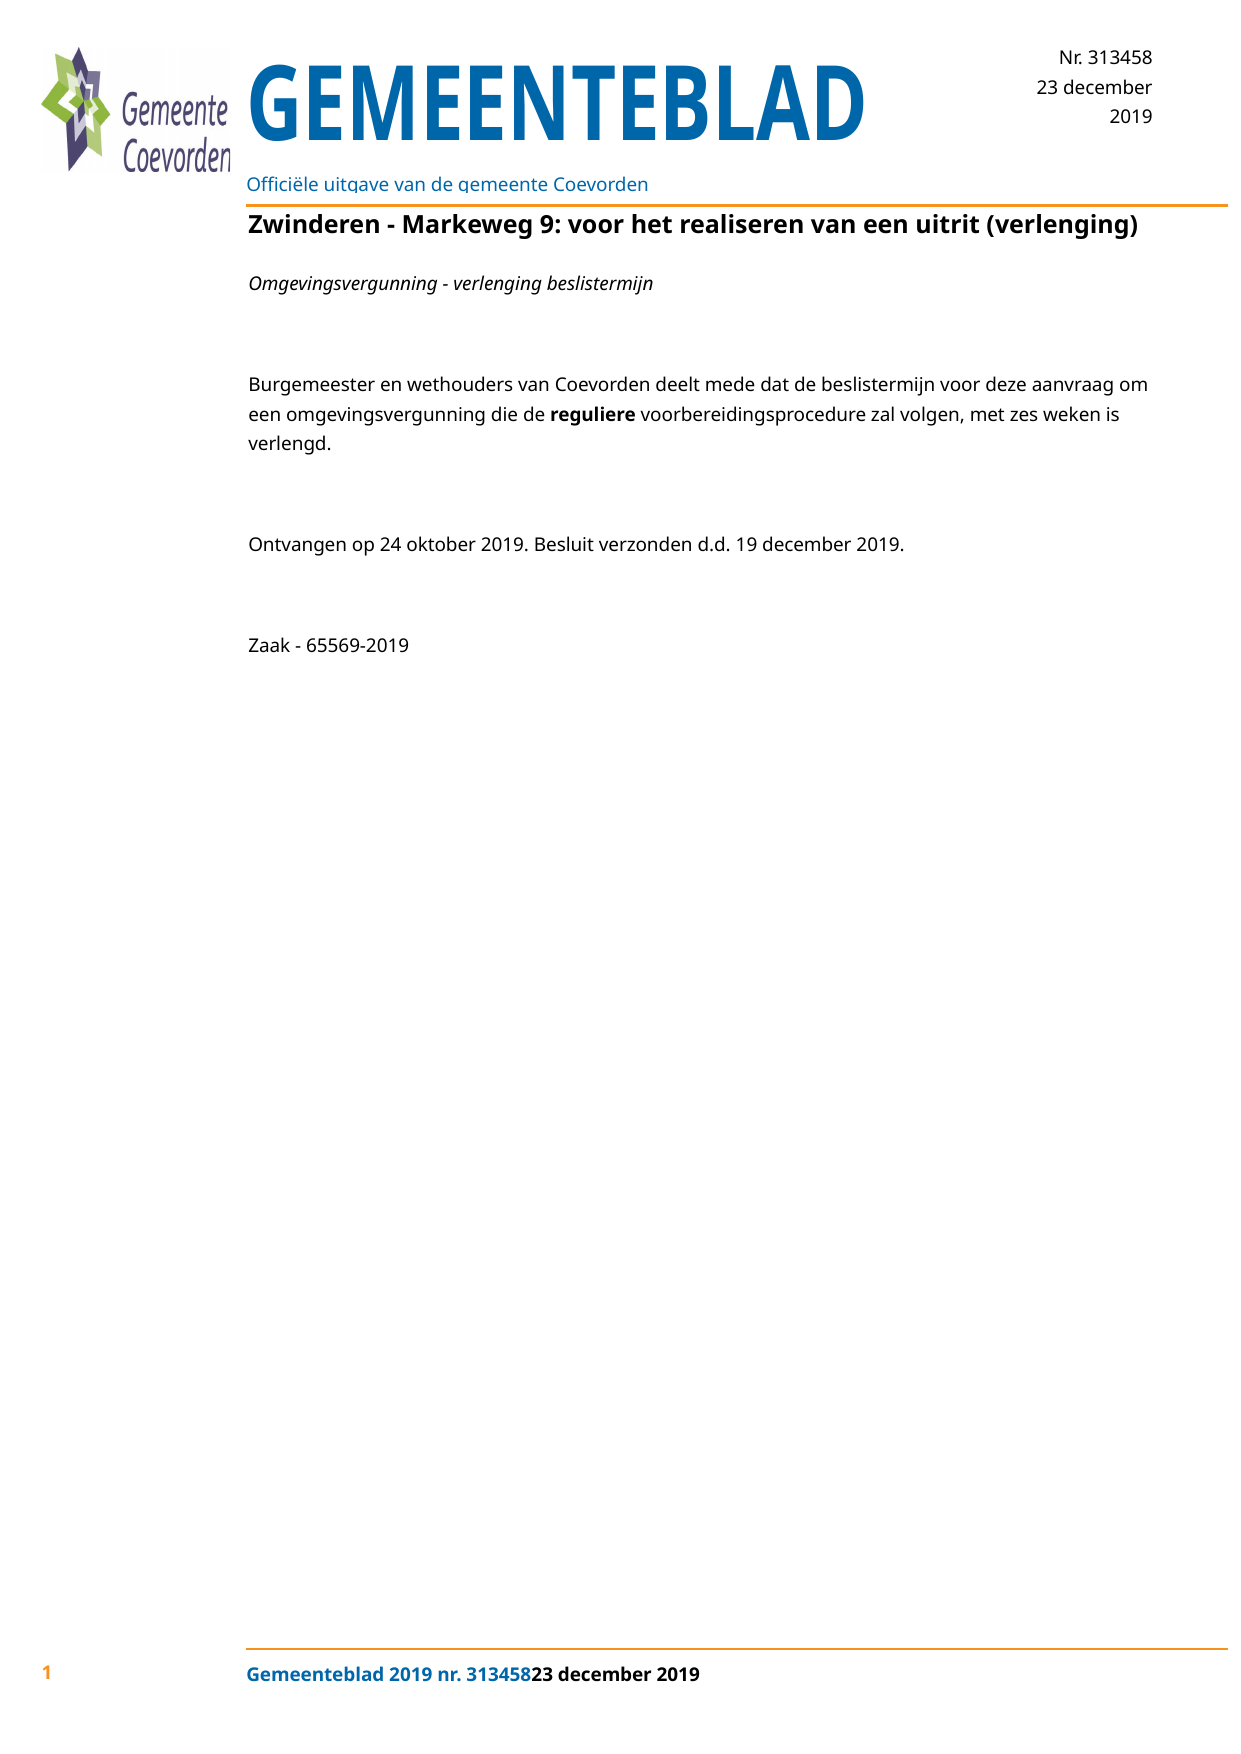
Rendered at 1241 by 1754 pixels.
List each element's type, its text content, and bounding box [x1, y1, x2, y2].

picture [41, 47, 231, 172]
text Ontvangen op 24 oktober 2019. Besluit verzonden d.d. 19 december 2019. [248, 531, 1152, 557]
text Burgemeester en wethouders van Coevorden deelt mede dat de beslistermijn voor deze aanvraag om een omgevingsvergunning die de reguliere voorbereidingsprocedure zal volgen, met zes weken is verlengd. [248, 371, 1152, 456]
text Zwinderen - Markeweg 9: voor het realiseren van een uitrit (verlenging) [248, 207, 1152, 241]
text Omgevingsvergunning - verlenging beslistermijn [248, 270, 1152, 296]
text Zaak - 65569-2019 [248, 632, 1152, 658]
